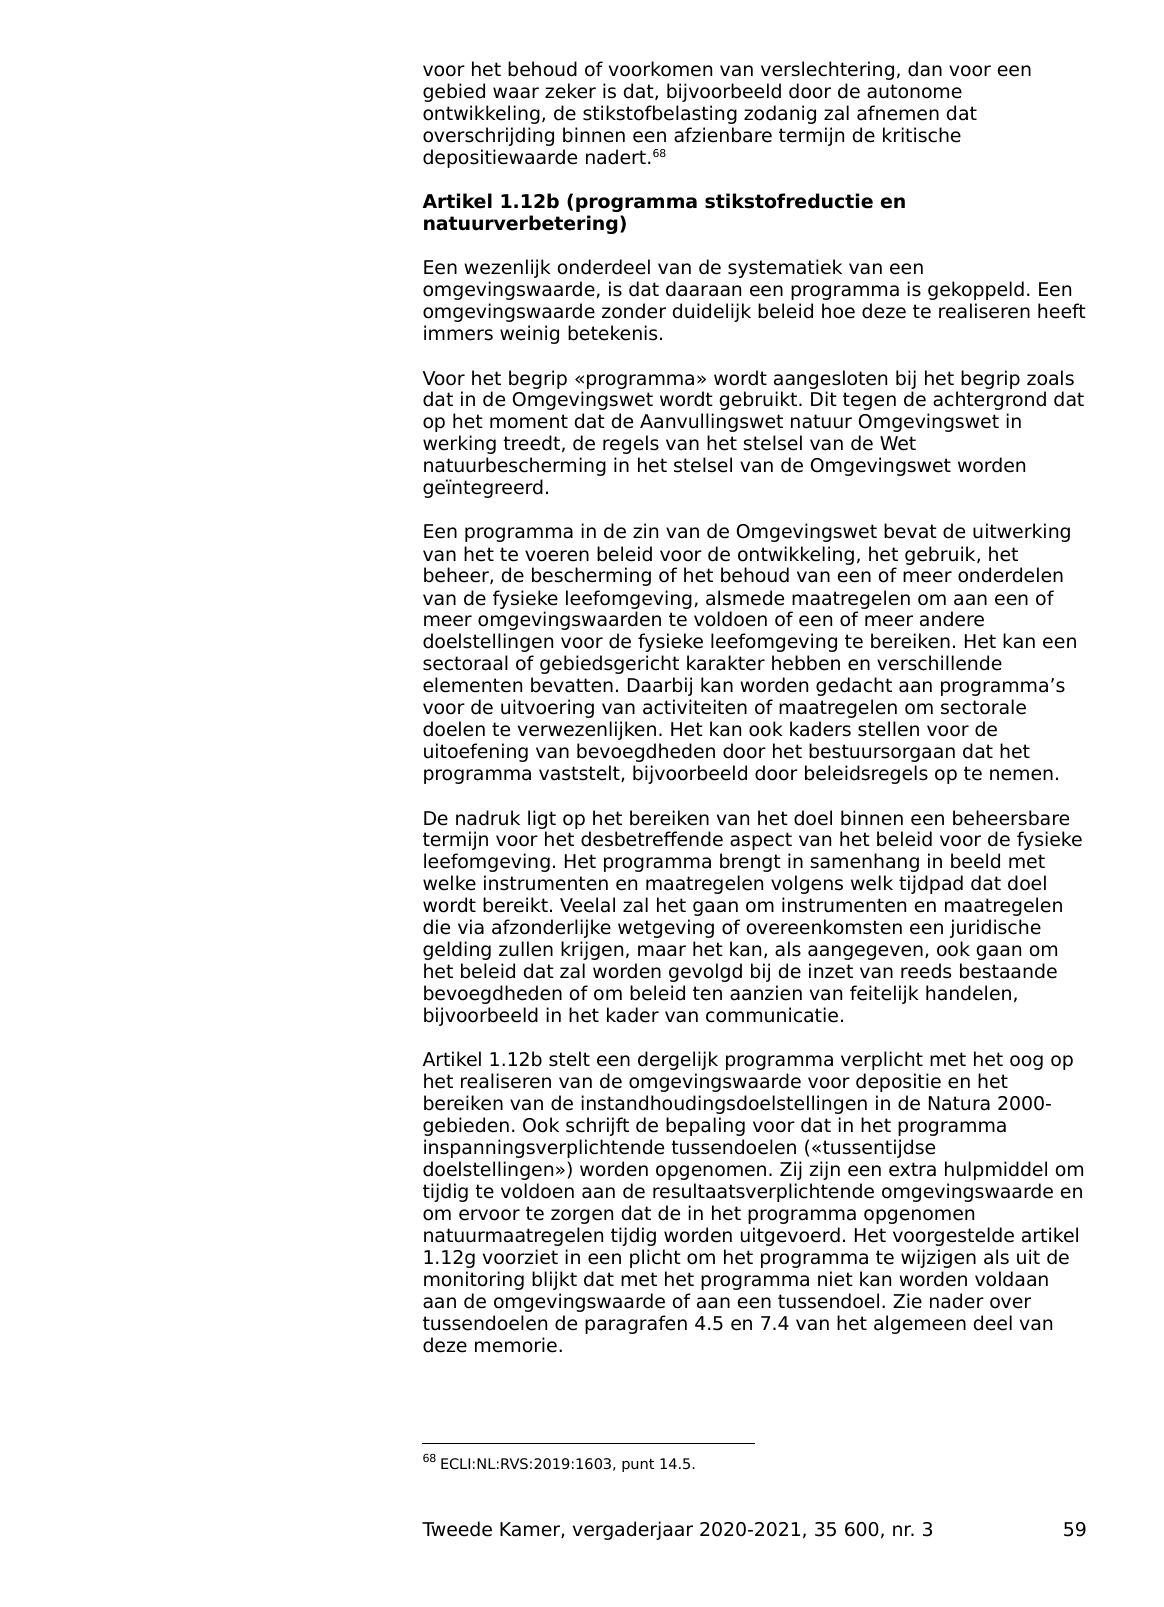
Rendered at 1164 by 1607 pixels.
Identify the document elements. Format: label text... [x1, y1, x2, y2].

text Artikel 1.12b stelt een dergelijk programma verplicht met het oog op het realiseren van de omgevingswaarde voor depositie en het bereiken van de instandhoudingsdoelstellingen in de Natura 2000-gebieden. Ook schrijft de bepaling voor dat in het programma inspanningsverplichtende tussendoelen («tussentijdse doelstellingen») worden opgenomen. Zij zijn een extra hulpmiddel om tijdig te voldoen aan de resultaatsverplichtende omgevingswaarde en om ervoor te zorgen dat de in het programma opgenomen natuurmaatregelen tijdig worden uitgevoerd. Het voorgestelde artikel 1.12g voorziet in een plicht om het programma te wijzigen als uit de monitoring blijkt dat met het programma niet kan worden voldaan aan de omgevingswaarde of aan een tussendoel. Zie nader over tussendoelen de paragrafen 4.5 en 7.4 van het algemeen deel van deze memorie. [422, 1049, 1087, 1357]
text Voor het begrip «programma» wordt aangesloten bij het begrip zoals dat in de Omgevingswet wordt gebruikt. Dit tegen de achtergrond dat op het moment dat de Aanvullingswet natuur Omgevingswet in werking treedt, de regels van het stelsel van de Wet natuurbescherming in het stelsel van de Omgevingswet worden geïntegreerd. [422, 367, 1087, 499]
subtitle Artikel 1.12b (programma stikstofreductie en natuurverbetering) [422, 191, 1087, 235]
text Een wezenlijk onderdeel van de systematiek van een omgevingswaarde, is dat daaraan een programma is gekoppeld. Een omgevingswaarde zonder duidelijk beleid hoe deze te realiseren heeft immers weinig betekenis. [422, 257, 1087, 345]
text voor het behoud of voorkomen van verslechtering, dan voor een gebied waar zeker is dat, bijvoorbeeld door de autonome ontwikkeling, de stikstofbelasting zodanig zal afnemen dat overschrijding binnen een afzienbare termijn de kritische depositiewaarde nadert. [422, 59, 1087, 169]
text Een programma in de zin van de Omgevingswet bevat de uitwerking van het te voeren beleid voor de ontwikkeling, het gebruik, het beheer, de bescherming of het behoud van een of meer onderdelen van de fysieke leefomgeving, alsmede maatregelen om aan een of meer omgevingswaarden te voldoen of een of meer andere doelstellingen voor de fysieke leefomgeving te bereiken. Het kan een sectoraal of gebiedsgericht karakter hebben en verschillende elementen bevatten. Daarbij kan worden gedacht aan programma’s voor de uitvoering van activiteiten of maatregelen om sectorale doelen te verwezenlijken. Het kan ook kaders stellen voor de uitoefening van bevoegdheden door het bestuursorgaan dat het programma vaststelt, bijvoorbeeld door beleidsregels op te nemen. [422, 521, 1087, 785]
text De nadruk ligt op het bereiken van het doel binnen een beheersbare termijn voor het desbetreffende aspect van het beleid voor de fysieke leefomgeving. Het programma brengt in samenhang in beeld met welke instrumenten en maatregelen volgens welk tijdpad dat doel wordt bereikt. Veelal zal het gaan om instrumenten en maatregelen die via afzonderlijke wetgeving of overeenkomsten een juridische gelding zullen krijgen, maar het kan, als aangegeven, ook gaan om het beleid dat zal worden gevolgd bij de inzet van reeds bestaande bevoegdheden of om beleid ten aanzien van feitelijk handelen, bijvoorbeeld in het kader van communicatie. [422, 807, 1087, 1027]
text ECLI:NL:RVS:2019:1603, punt 14.5. [422, 1452, 1087, 1474]
